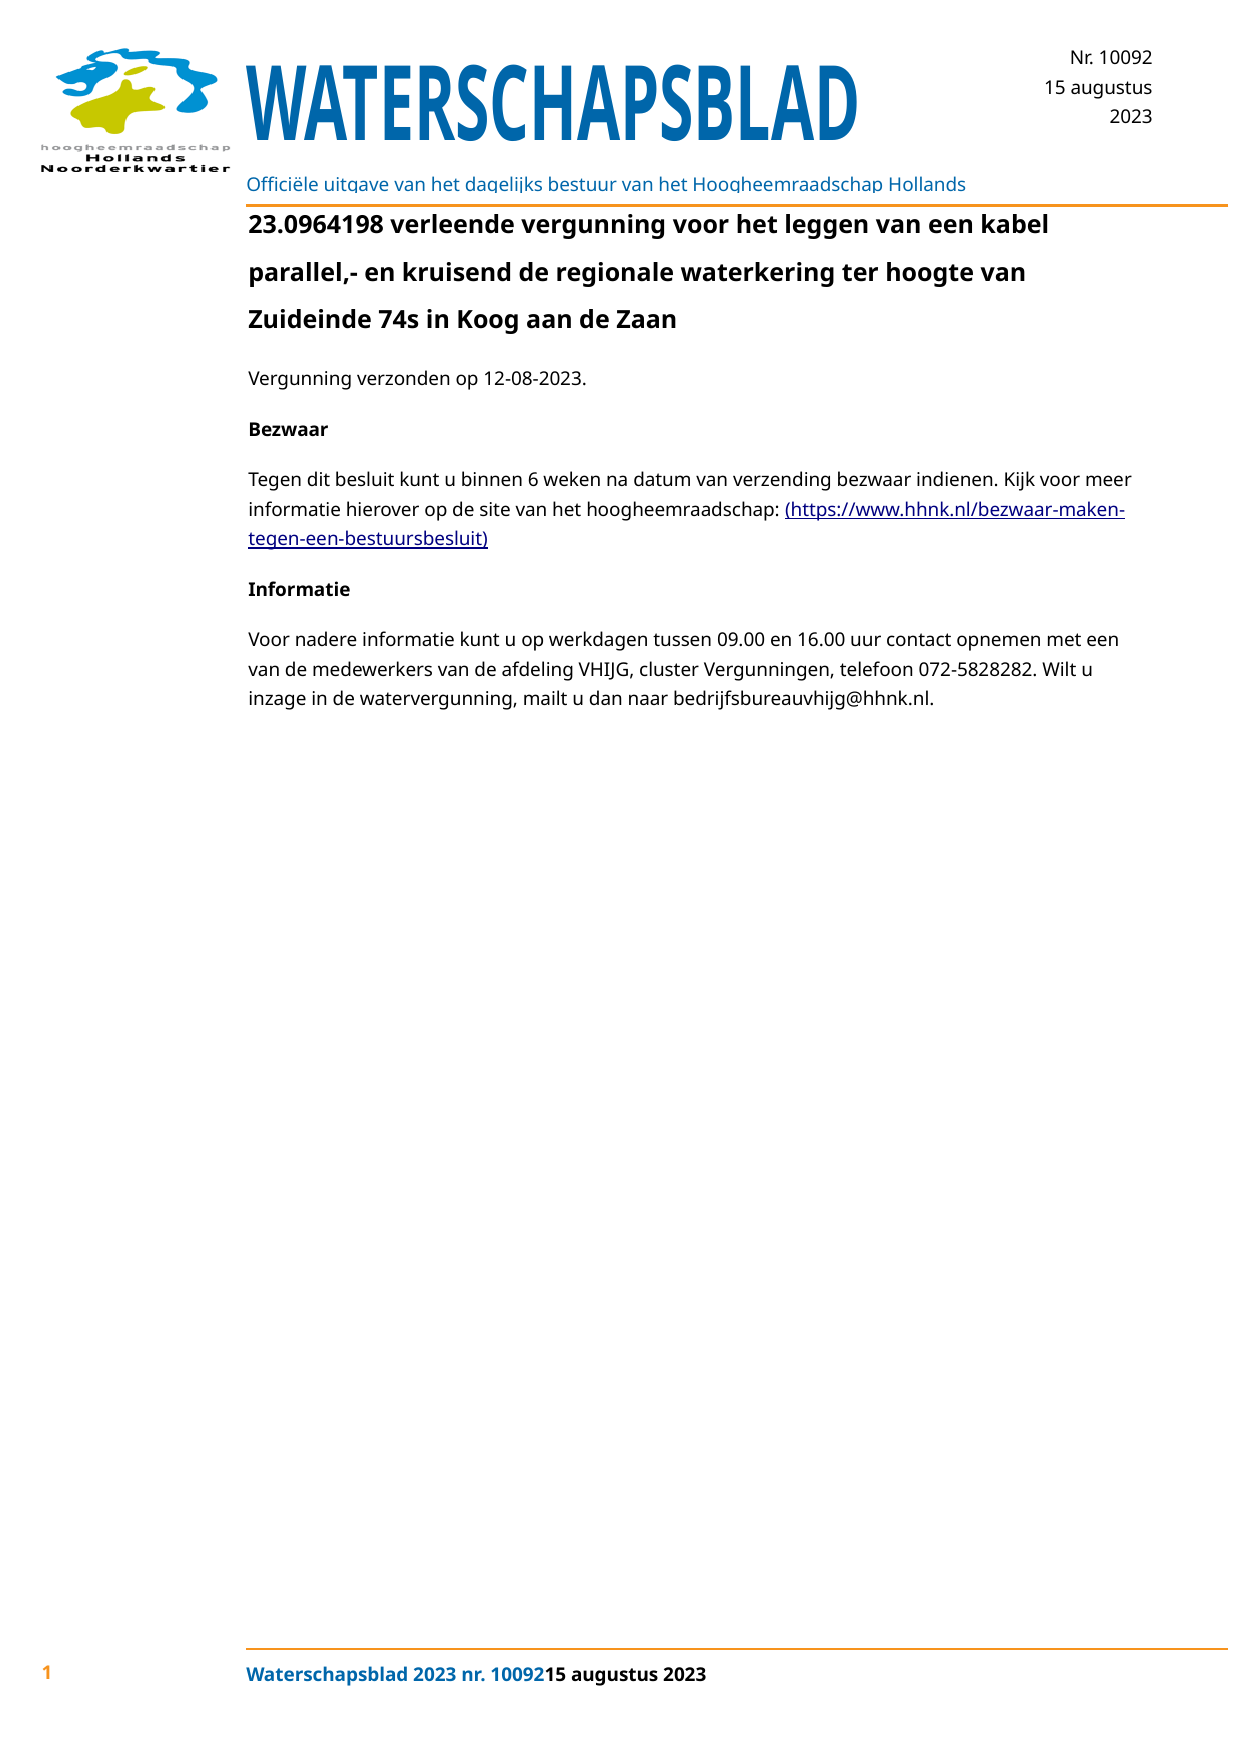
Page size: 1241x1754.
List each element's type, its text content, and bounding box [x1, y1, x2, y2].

text 23.0964198 verleende vergunning voor het leggen van een kabel parallel,- en kruisend de regionale waterkering ter hoogte van Zuideinde 74s in Koog aan de Zaan [248, 207, 1152, 336]
picture [41, 47, 231, 172]
text Vergunning verzonden op 12-08-2023. [248, 366, 1152, 391]
text Tegen dit besluit kunt u binnen 6 weken na datum van verzending bezwaar indienen. Kijk voor meer informatie hierover op de site van het hoogheemraadschap: (https://www.hhnk.nl/bezwaar-maken-tegen-een-bestuursbesluit) [248, 466, 1152, 551]
text Voor nadere informatie kunt u op werkdagen tussen 09.00 en 16.00 uur contact opnemen met een van de medewerkers van de afdeling VHIJG, cluster Vergunningen, telefoon 072-5828282. Wilt u inzage in de watervergunning, mailt u dan naar bedrijfsbureauvhijg@hhnk.nl. [248, 626, 1152, 711]
text Informatie [248, 576, 1152, 602]
text Bezwaar [248, 416, 1152, 442]
